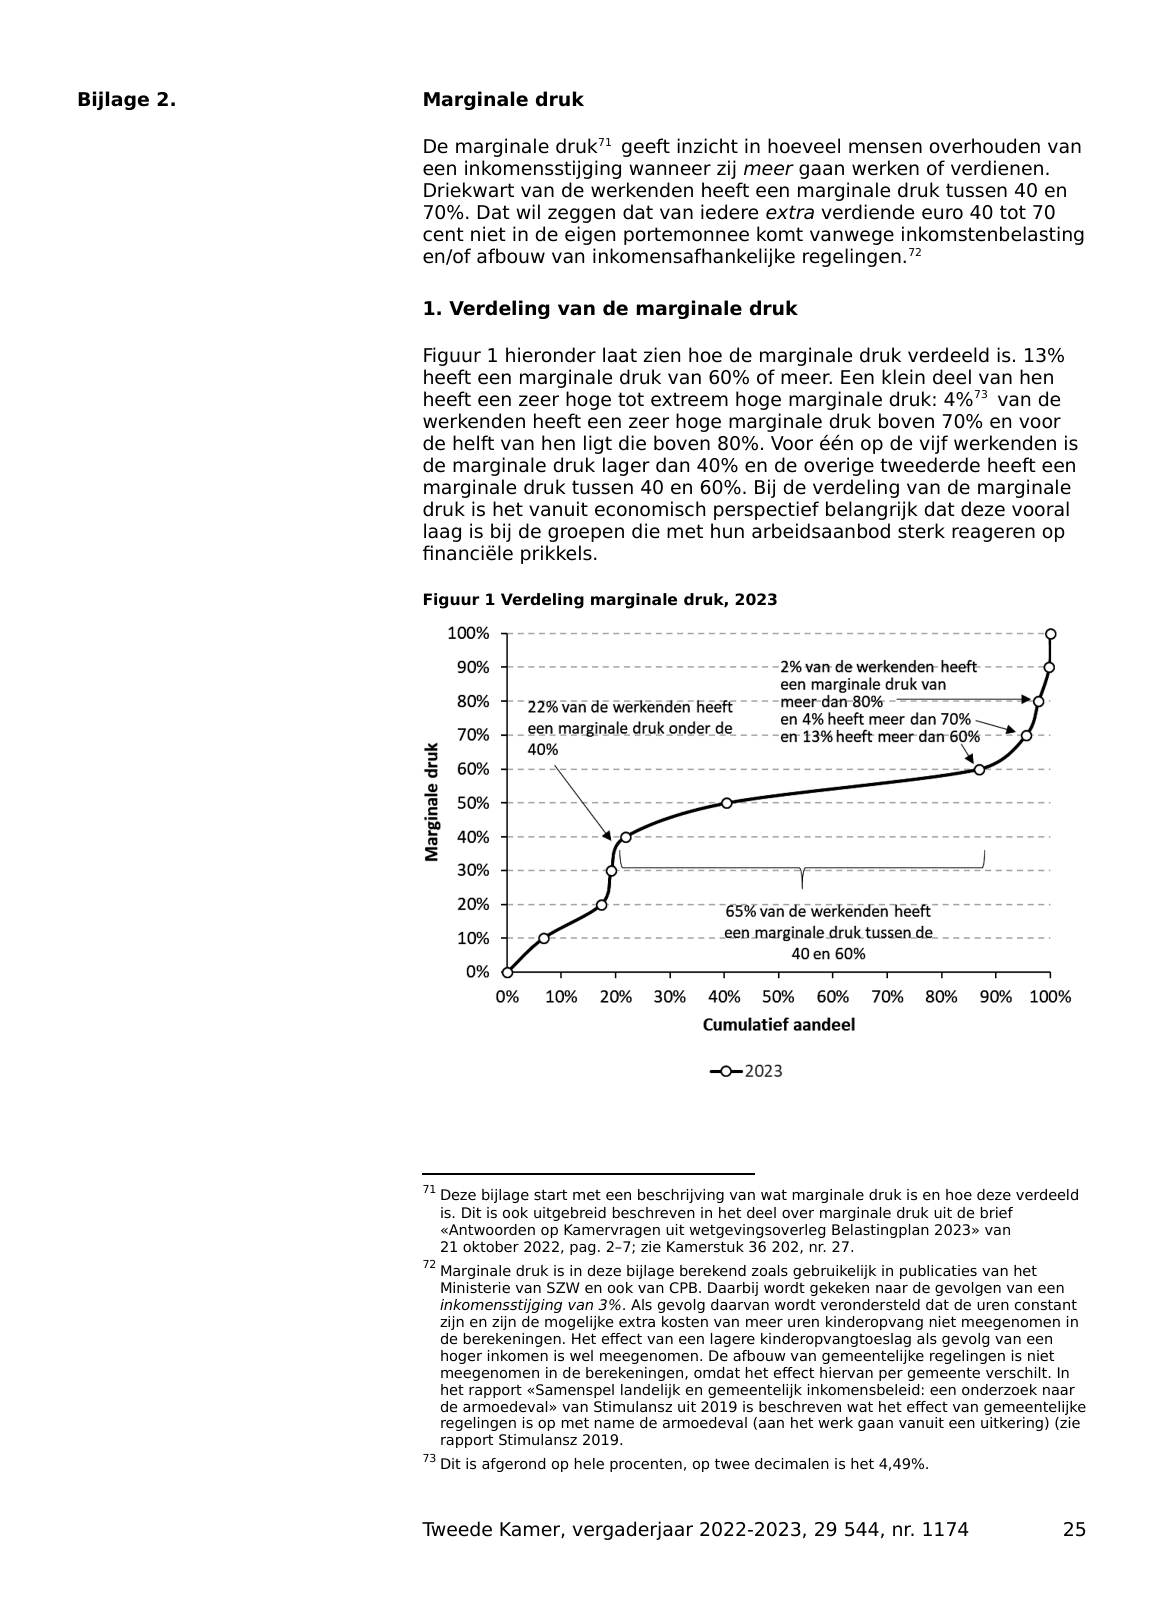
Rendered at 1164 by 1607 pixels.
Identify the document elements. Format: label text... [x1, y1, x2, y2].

text De marginale druk geeft inzicht in hoeveel mensen overhouden van een inkomensstijging wanneer zij meer gaan werken of verdienen. Driekwart van de werkenden heeft een marginale druk tussen 40 en 70%. Dat wil zeggen dat van iedere extra verdiende euro 40 tot 70 cent niet in de eigen portemonnee komt vanwege inkomstenbelasting en/of afbouw van inkomensafhankelijke regelingen. [422, 136, 1087, 268]
text Marginale druk is in deze bijlage berekend zoals gebruikelijk in publicaties van het Ministerie van SZW en ook van CPB. Daarbij wordt gekeken naar de gevolgen van een inkomensstijging van 3%. Als gevolg daarvan wordt verondersteld dat de uren constant zijn en zijn de mogelijke extra kosten van meer uren kinderopvang niet meegenomen in de berekeningen. Het effect van een lagere kinderopvangtoeslag als gevolg van een hoger inkomen is wel meegenomen. De afbouw van gemeentelijke regelingen is niet meegenomen in de berekeningen, omdat het effect hiervan per gemeente verschilt. In het rapport «Samenspel landelijk en gemeentelijk inkomensbeleid: een onderzoek naar de armoedeval» van Stimulansz uit 2019 is beschreven wat het effect van gemeentelijke regelingen is op met name de armoedeval (aan het werk gaan vanuit een uitkering) (zie rapport Stimulansz 2019. [422, 1258, 1087, 1449]
subtitle Bijlage 2. Marginale druk [77, 89, 1087, 111]
text Figuur 1 Verdeling marginale druk, 2023 [422, 591, 1072, 609]
text Dit is afgerond op hele procenten, op twee decimalen is het 4,49%. [422, 1452, 1087, 1474]
text Figuur 1 hieronder laat zien hoe de marginale druk verdeeld is. 13% heeft een marginale druk van 60% of meer. Een klein deel van hen heeft een zeer hoge tot extreem hoge marginale druk: 4% van de werkenden heeft een zeer hoge marginale druk boven 70% en voor de helft van hen ligt die boven 80%. Voor één op de vijf werkenden is de marginale druk lager dan 40% en de overige tweederde heeft een marginale druk tussen 40 en 60%. Bij de verdeling van de marginale druk is het vanuit economisch perspectief belangrijk dat deze vooral laag is bij de groepen die met hun arbeidsaanbod sterk reageren op financiële prikkels. [422, 345, 1087, 565]
picture [422, 620, 1072, 1082]
text Deze bijlage start met een beschrijving van wat marginale druk is en hoe deze verdeeld is. Dit is ook uitgebreid beschreven in het deel over marginale druk uit de brief «Antwoorden op Kamervragen uit wetgevingsoverleg Belastingplan 2023» van 21 oktober 2022, pag. 2–7; zie Kamerstuk 36 202, nr. 27. [422, 1183, 1087, 1256]
subtitle 1. Verdeling van de marginale druk [422, 298, 1087, 320]
